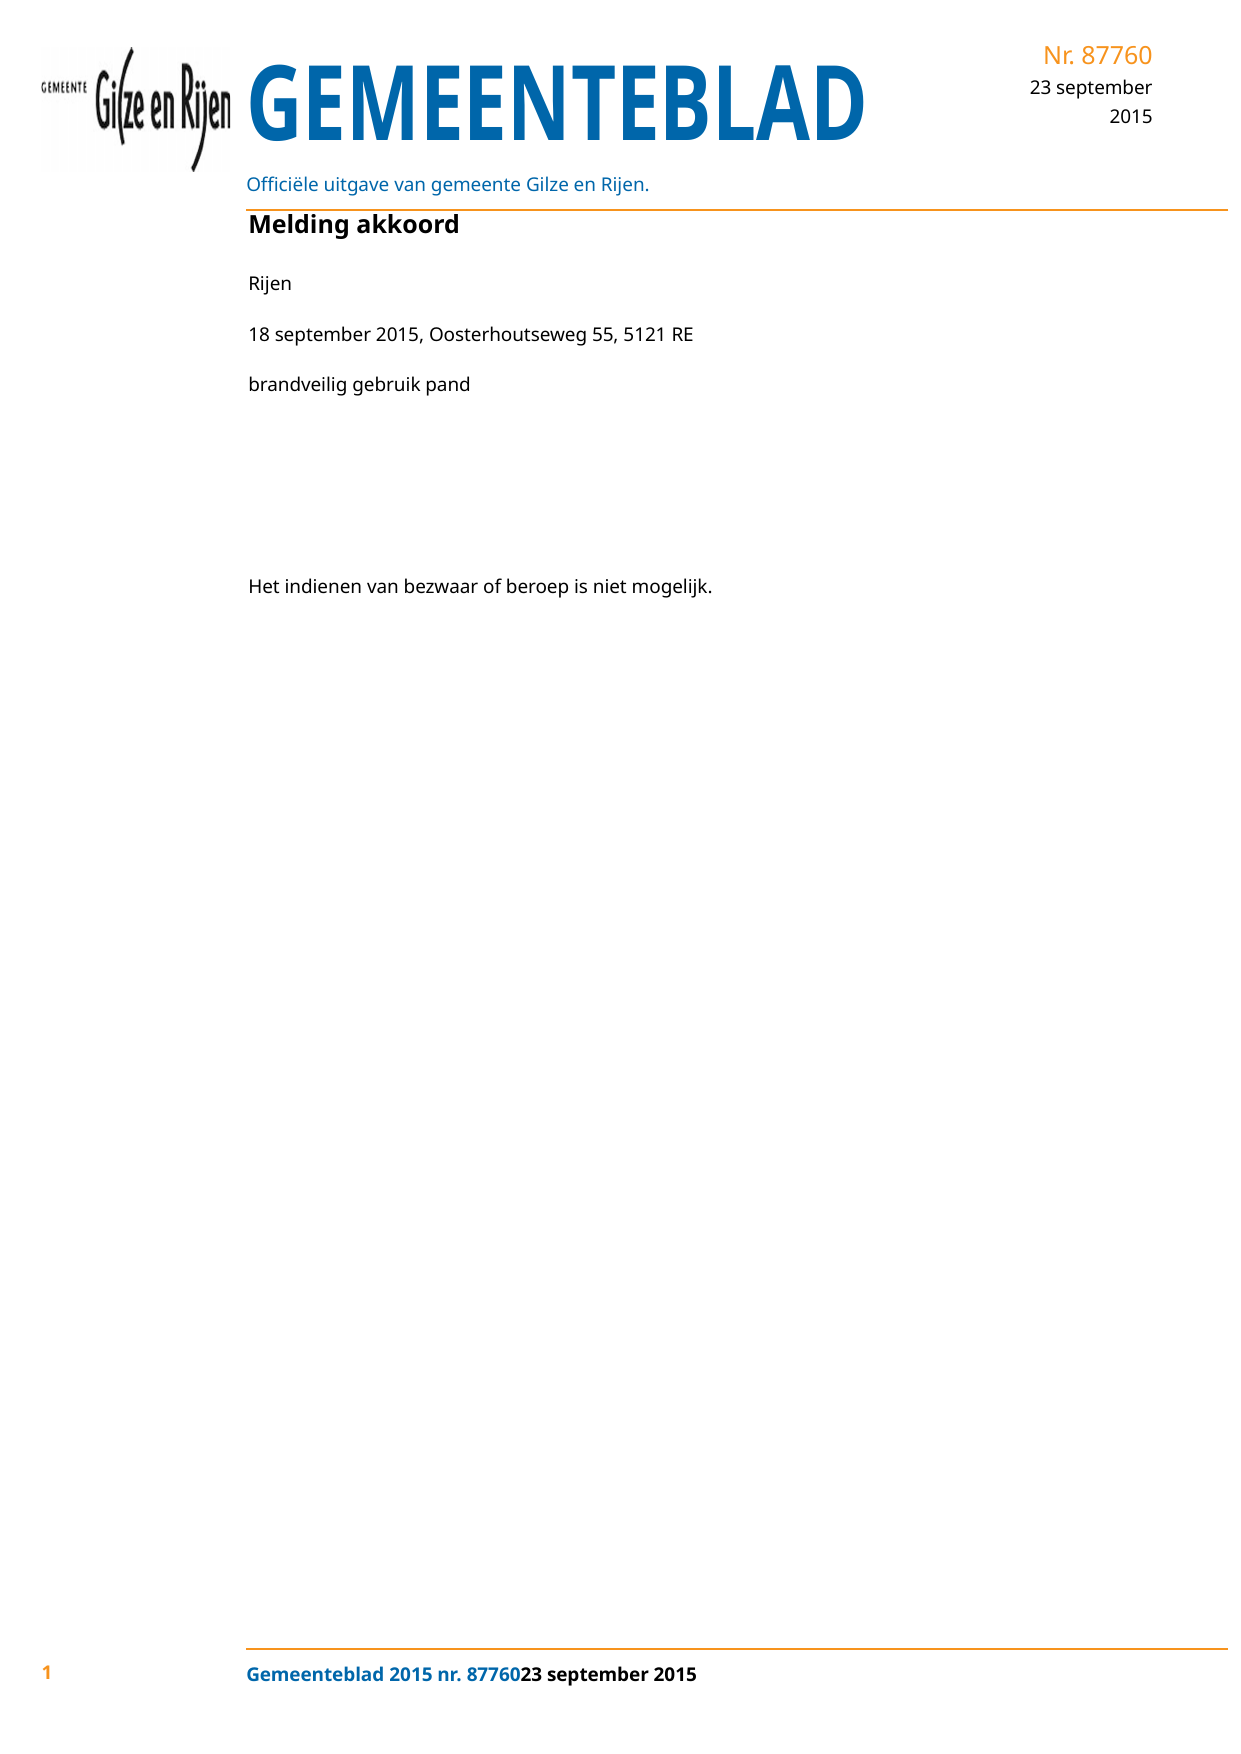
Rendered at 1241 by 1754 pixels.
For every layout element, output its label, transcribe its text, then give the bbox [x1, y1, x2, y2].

text 18 september 2015, Oosterhoutseweg 55, 5121 RE [248, 321, 1152, 346]
picture [41, 47, 231, 172]
text brandveilig gebruik pand [248, 371, 1152, 397]
text Rijen [248, 270, 1152, 296]
text Melding akkoord [248, 211, 1152, 241]
text Het indienen van bezwaar of beroep is niet mogelijk. [248, 573, 1152, 598]
